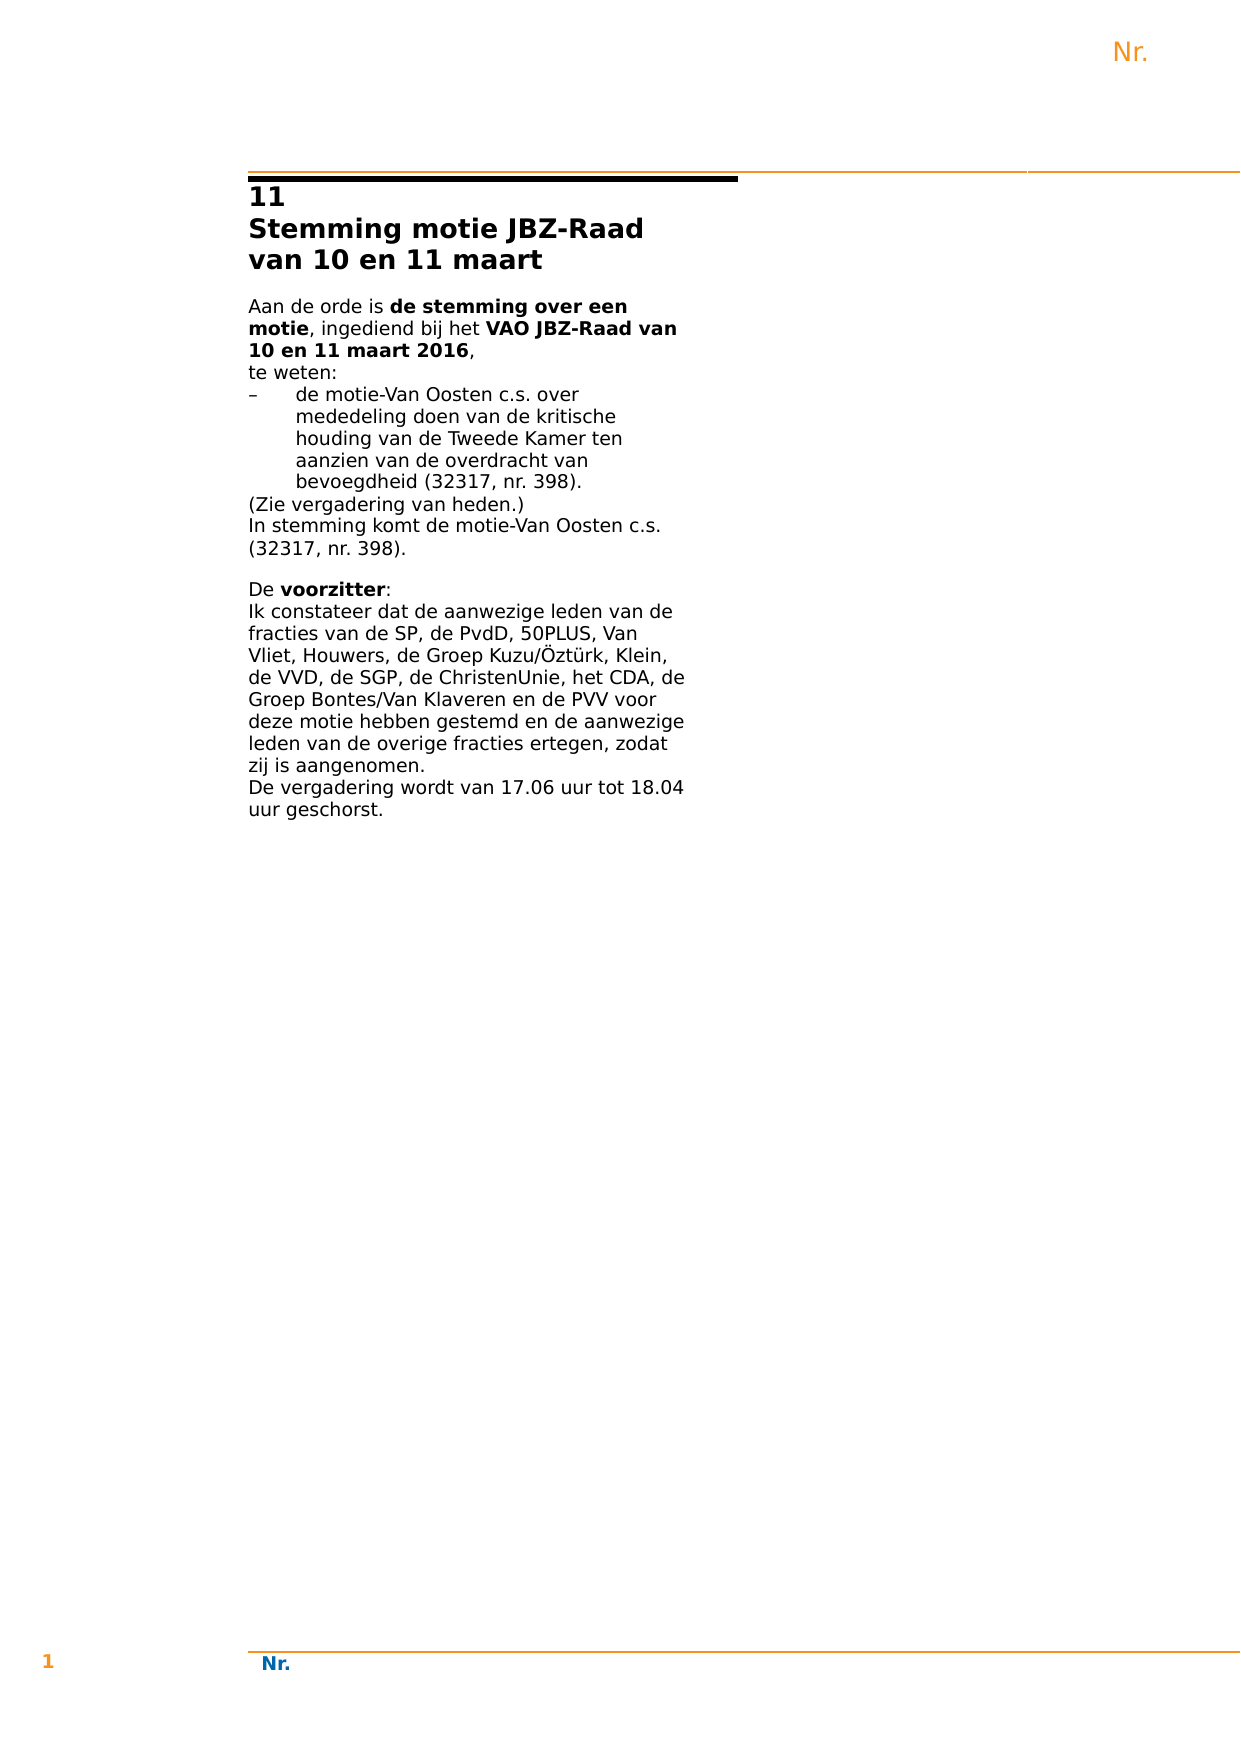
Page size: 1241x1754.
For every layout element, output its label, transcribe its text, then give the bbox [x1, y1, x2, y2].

list de motie-Van Oosten c.s. over mededeling doen van de kritische houding van de Tweede Kamer ten aanzien van de overdracht van bevoegdheid (32317, nr. 398). [248, 383, 691, 493]
text De voorzitter: [248, 579, 691, 601]
text Ik constateer dat de aanwezige leden van de fracties van de SP, de PvdD, 50PLUS, Van Vliet, Houwers, de Groep Kuzu/Öztürk, Klein, de VVD, de SGP, de ChristenUnie, het CDA, de Groep Bontes/Van Klaveren en de PVV voor deze motie hebben gestemd en de aanwezige leden van de overige fracties ertegen, zodat zij is aangenomen. [248, 601, 691, 777]
text In stemming komt de motie-Van Oosten c.s. (32317, nr. 398). [248, 515, 691, 559]
text De vergadering wordt van 17.06 uur tot 18.04 uur geschorst. [248, 777, 691, 821]
text (Zie vergadering van heden.) [248, 493, 691, 515]
title 11 Stemming motie JBZ-Raad van 10 en 11 maart [248, 182, 691, 276]
text te weten: [248, 362, 691, 383]
text Aan de orde is de stemming over een motie, ingediend bij het VAO JBZ-Raad van 10 en 11 maart 2016, [248, 296, 691, 362]
